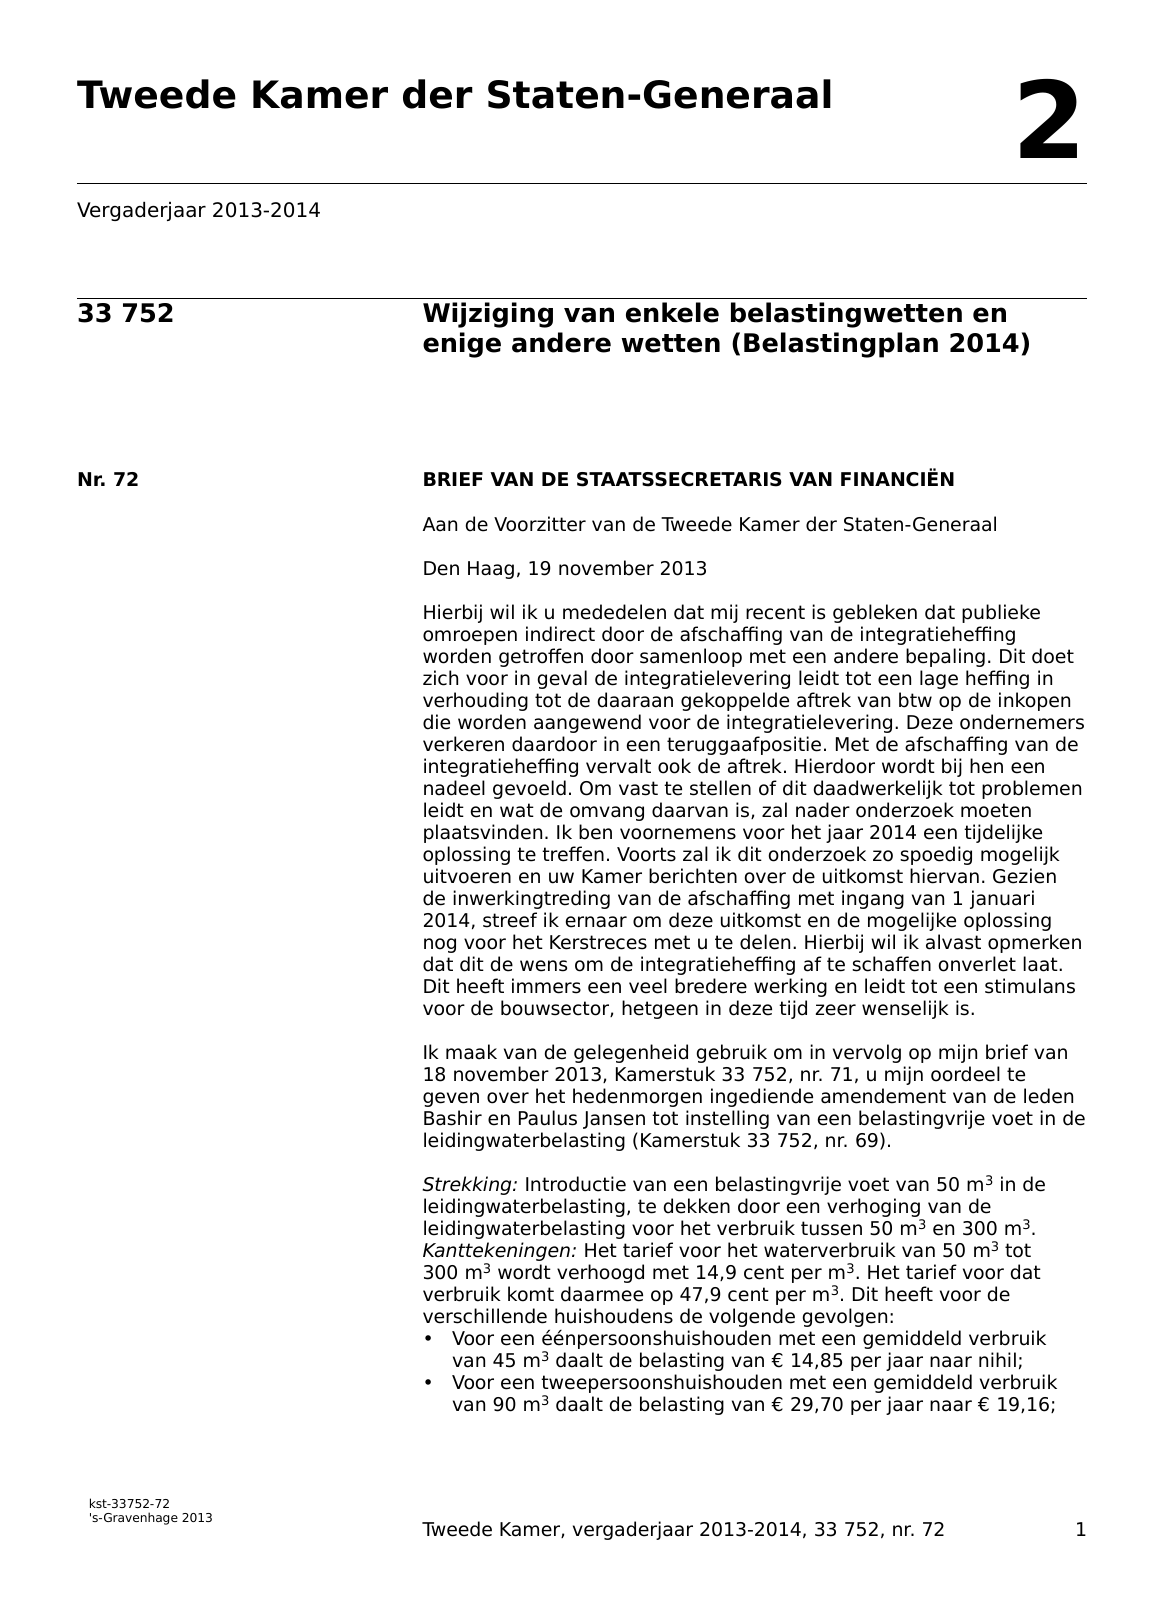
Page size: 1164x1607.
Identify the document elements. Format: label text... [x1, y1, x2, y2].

text Ik maak van de gelegenheid gebruik om in vervolg op mijn brief van 18 november 2013, Kamerstuk 33 752, nr. 71, u mijn oordeel te geven over het hedenmorgen ingediende amendement van de leden Bashir en Paulus Jansen tot instelling van een belastingvrije voet in de leidingwaterbelasting (Kamerstuk 33 752, nr. 69). [422, 1042, 1087, 1152]
subtitle 33 752 Wijziging van enkele belastingwetten en enige andere wetten (Belastingplan 2014) [77, 299, 1087, 358]
text Kanttekeningen: Het tarief voor het waterverbruik van 50 m3 tot 300 m3 wordt verhoogd met 14,9 cent per m3. Het tarief voor dat verbruik komt daarmee op 47,9 cent per m3. Dit heeft voor de verschillende huishoudens de volgende gevolgen: [422, 1240, 1087, 1328]
text 's-Gravenhage 2013 [88, 1511, 323, 1525]
table_header Tweede Kamer der Staten-Generaal [77, 59, 886, 183]
table_header 2 [886, 59, 1087, 183]
text kst-33752-72 [88, 1497, 323, 1511]
table_cell Vergaderjaar 2013-2014 [77, 184, 1087, 298]
text Aan de Voorzitter van de Tweede Kamer der Staten-Generaal [422, 513, 1087, 536]
text • Voor een tweepersoonshuishouden met een gemiddeld verbruik van 90 m3 daalt de belasting van € 29,70 per jaar naar € 19,16; [422, 1372, 1087, 1416]
text Den Haag, 19 november 2013 [422, 558, 1087, 580]
text Hierbij wil ik u mededelen dat mij recent is gebleken dat publieke omroepen indirect door de afschaffing van de integratieheffing worden getroffen door samenloop met een andere bepaling. Dit doet zich voor in geval de integratielevering leidt tot een lage heffing in verhouding tot de daaraan gekoppelde aftrek van btw op de inkopen die worden aangewend voor de integratielevering. Deze ondernemers verkeren daardoor in een teruggaafpositie. Met de afschaffing van de integratieheffing vervalt ook de aftrek. Hierdoor wordt bij hen een nadeel gevoeld. Om vast te stellen of dit daadwerkelijk tot problemen leidt en wat de omvang daarvan is, zal nader onderzoek moeten plaatsvinden. Ik ben voornemens voor het jaar 2014 een tijdelijke oplossing te treffen. Voorts zal ik dit onderzoek zo spoedig mogelijk uitvoeren en uw Kamer berichten over de uitkomst hiervan. Gezien de inwerkingtreding van de afschaffing met ingang van 1 januari 2014, streef ik ernaar om deze uitkomst en de mogelijke oplossing nog voor het Kerstreces met u te delen. Hierbij wil ik alvast opmerken dat dit de wens om de integratieheffing af te schaffen onverlet laat. Dit heeft immers een veel bredere werking en leidt tot een stimulans voor de bouwsector, hetgeen in deze tijd zeer wenselijk is. [422, 602, 1087, 1019]
subtitle Nr. 72 BRIEF VAN DE STAATSSECRETARIS VAN FINANCIËN [77, 469, 1087, 491]
text Strekking: Introductie van een belastingvrije voet van 50 m3 in de leidingwaterbelasting, te dekken door een verhoging van de leidingwaterbelasting voor het verbruik tussen 50 m3 en 300 m3. [422, 1174, 1087, 1240]
text • Voor een éénpersoonshuishouden met een gemiddeld verbruik van 45 m3 daalt de belasting van € 14,85 per jaar naar nihil; [422, 1328, 1087, 1372]
